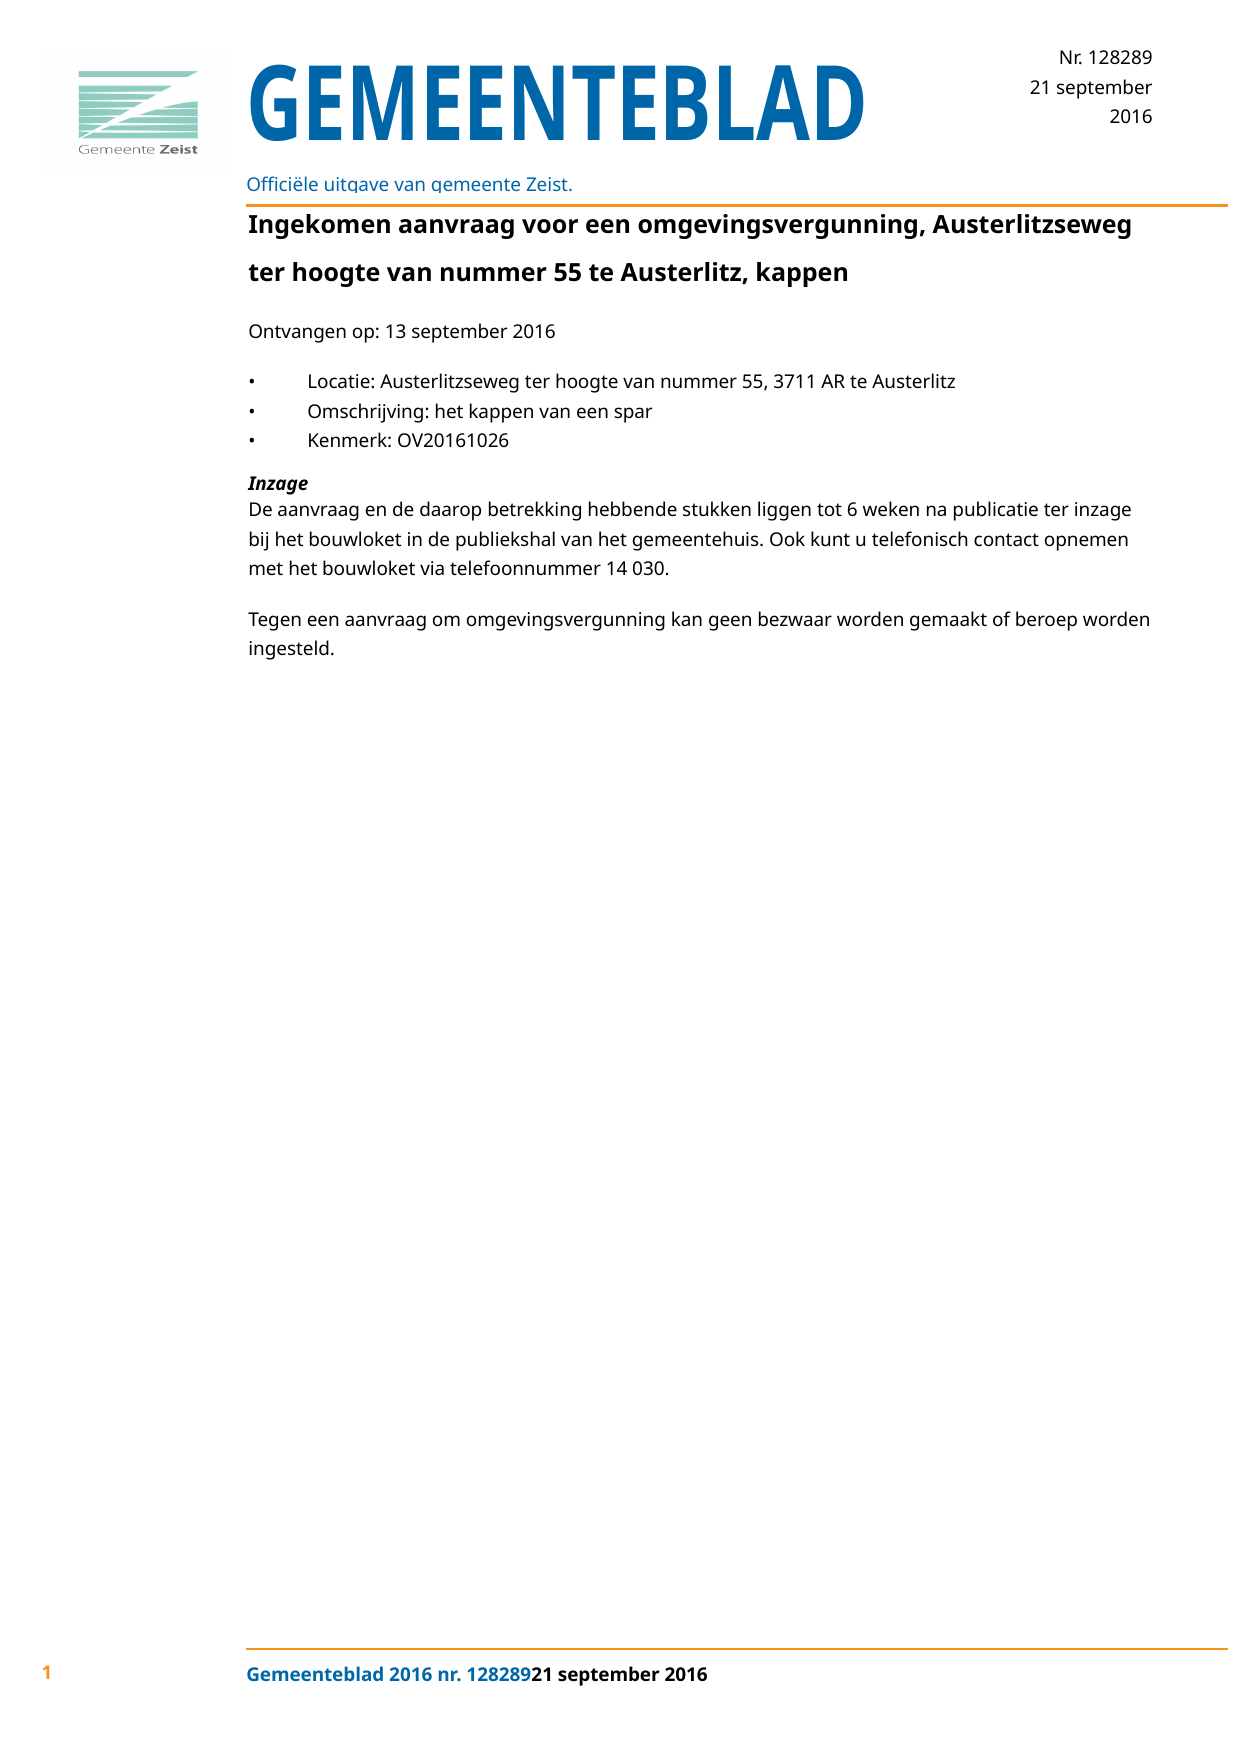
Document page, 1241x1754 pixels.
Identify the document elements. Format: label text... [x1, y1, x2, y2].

text Inzage [248, 471, 1152, 496]
text De aanvraag en de daarop betrekking hebbende stukken liggen tot 6 weken na publicatie ter inzage bij het bouwloket in de publiekshal van het gemeentehuis. Ook kunt u telefonisch contact opnemen met het bouwloket via telefoonnummer 14 030. [248, 496, 1152, 581]
picture [41, 47, 231, 172]
list Kenmerk: OV20161026 [248, 427, 1152, 453]
text Tegen een aanvraag om omgevingsvergunning kan geen bezwaar worden gemaakt of beroep worden ingesteld. [248, 606, 1152, 661]
list Locatie: Austerlitzseweg ter hoogte van nummer 55, 3711 AR te Austerlitz [248, 368, 1152, 394]
list Omschrijving: het kappen van een spar [248, 398, 1152, 424]
text Ingekomen aanvraag voor een omgevingsvergunning, Austerlitzseweg ter hoogte van nummer 55 te Austerlitz, kappen [248, 207, 1152, 288]
text Ontvangen op: 13 september 2016 [248, 318, 1152, 344]
